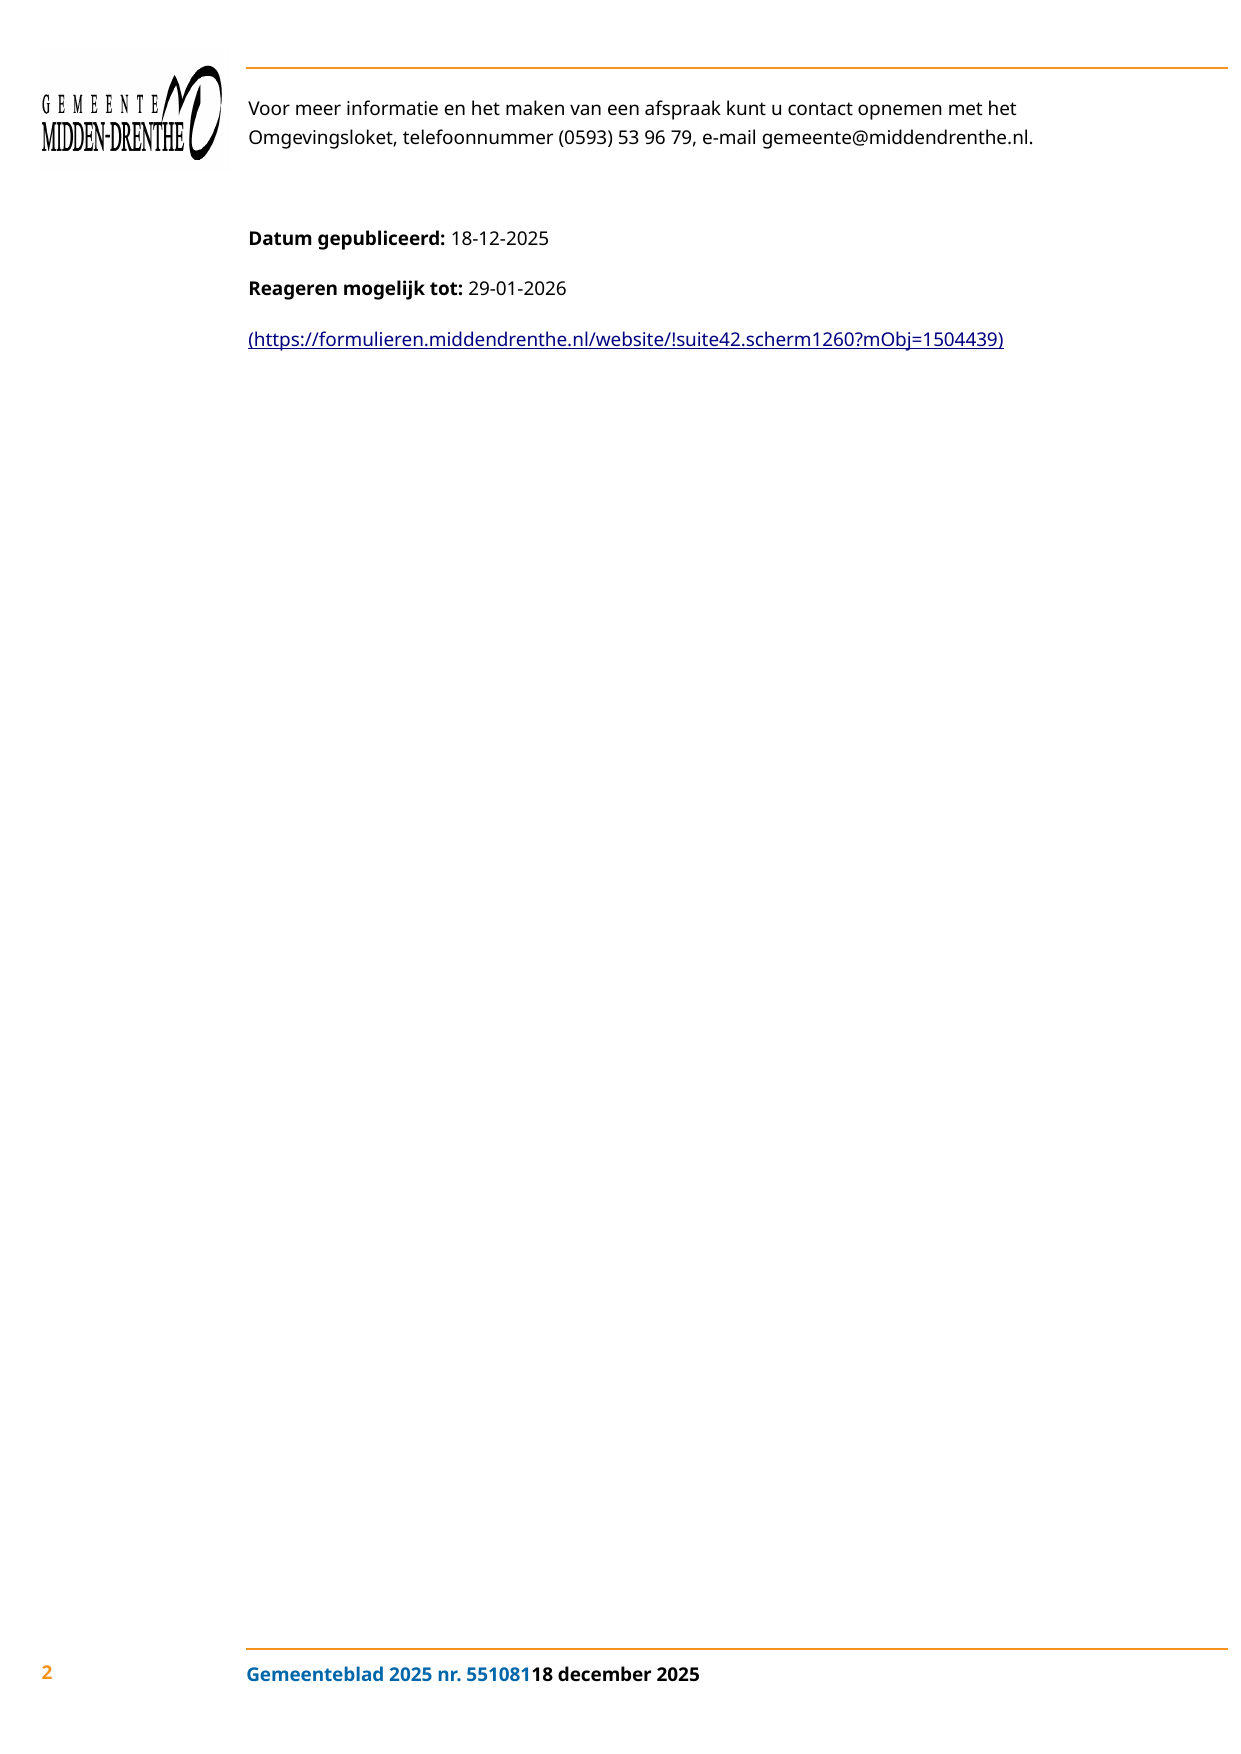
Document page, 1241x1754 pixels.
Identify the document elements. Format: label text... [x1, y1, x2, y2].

picture [41, 47, 231, 172]
text (https://formulieren.middendrenthe.nl/website/!suite42.scherm1260?mObj=1504439) [248, 326, 1152, 352]
text Reageren mogelijk tot: 29-01-2026 [248, 276, 1152, 301]
text Voor meer informatie en het maken van een afspraak kunt u contact opnemen met het Omgevingsloket, telefoonnummer (0593) 53 96 79, e-mail gemeente@middendrenthe.nl. [248, 95, 1152, 150]
text Datum gepubliceerd: 18-12-2025 [248, 225, 1152, 251]
